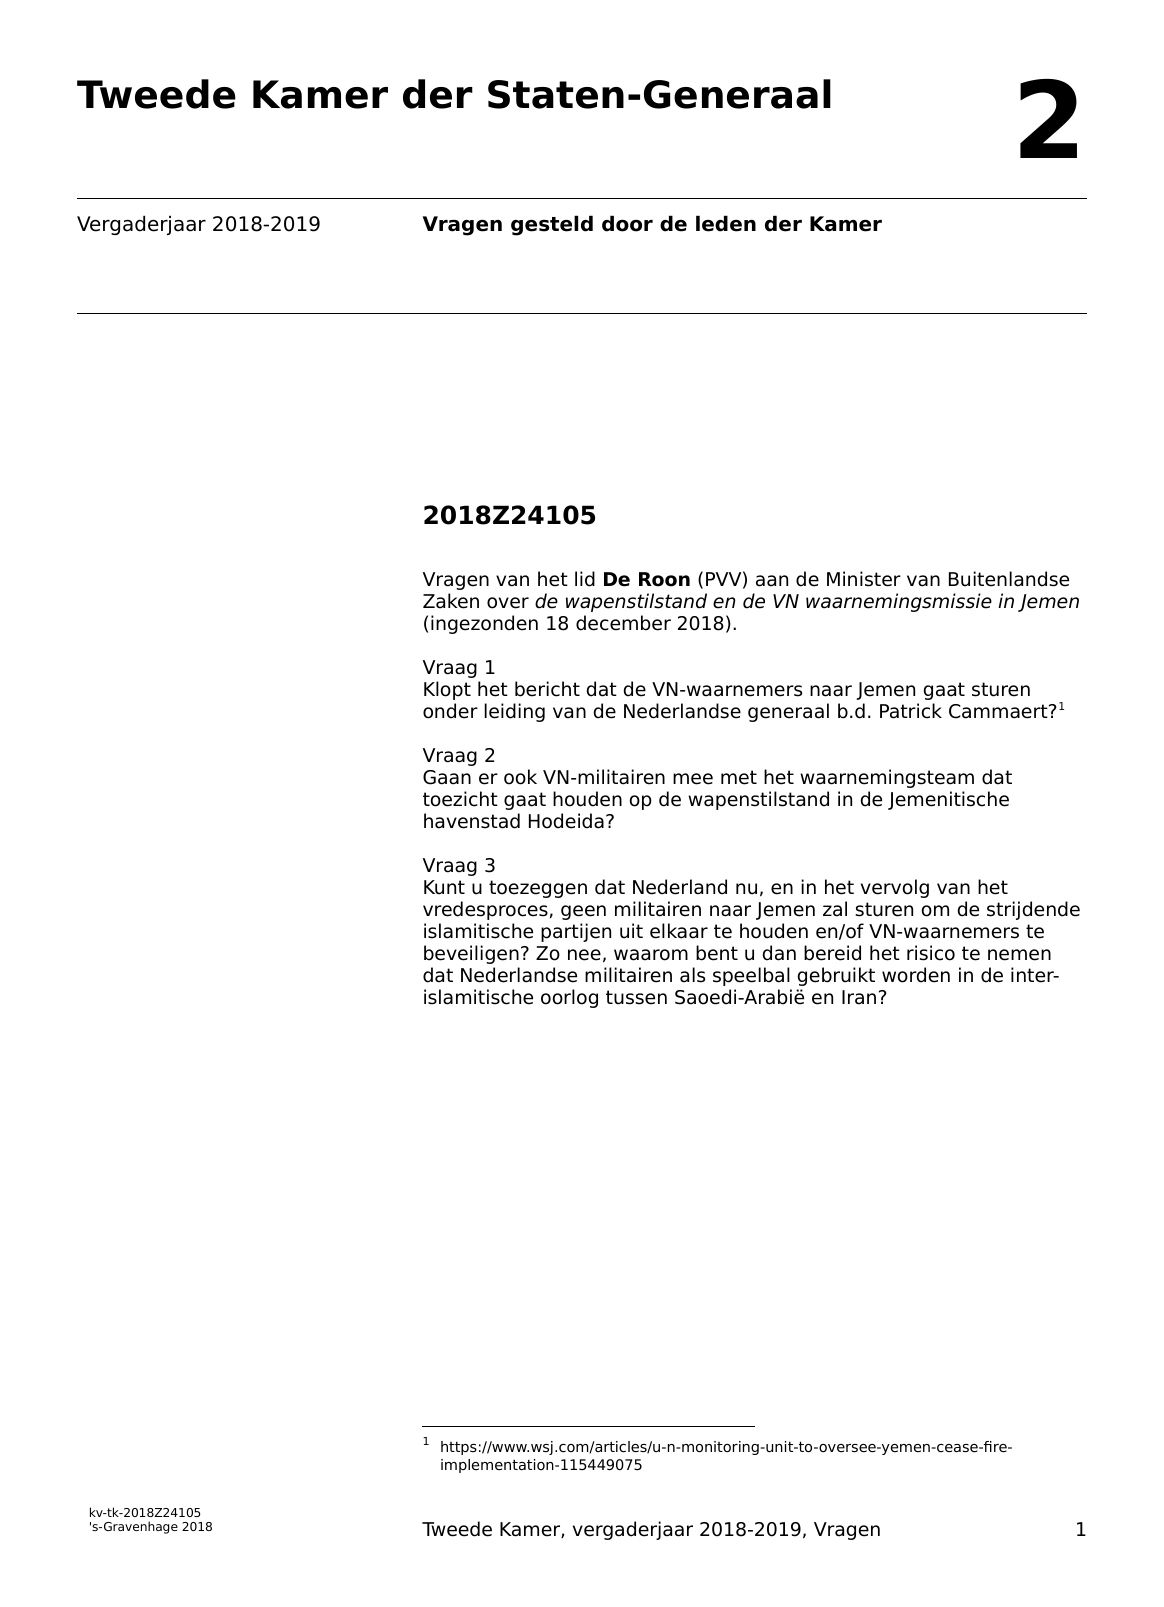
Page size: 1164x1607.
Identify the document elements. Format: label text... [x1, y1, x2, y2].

table_cell Vragen gesteld door de leden der Kamer [422, 199, 1087, 313]
text Vragen van het lid De Roon (PVV) aan de Minister van Buitenlandse Zaken over de wapenstilstand en de VN waarnemingsmissie in Jemen (ingezonden 18 december 2018). [422, 569, 1087, 635]
text Kunt u toezeggen dat Nederland nu, en in het vervolg van het vredesproces, geen militairen naar Jemen zal sturen om de strijdende islamitische partijen uit elkaar te houden en/of VN-waarnemers te beveiligen? Zo nee, waarom bent u dan bereid het risico te nemen dat Nederlandse militairen als speelbal gebruikt worden in de inter-islamitische oorlog tussen Saoedi-Arabië en Iran? [422, 877, 1087, 1009]
text Gaan er ook VN-militairen mee met het waarnemingsteam dat toezicht gaat houden op de wapenstilstand in de Jemenitische havenstad Hodeida? [422, 767, 1087, 833]
text Klopt het bericht dat de VN-waarnemers naar Jemen gaat sturen onder leiding van de Nederlandse generaal b.d. Patrick Cammaert? [422, 679, 1087, 723]
text Vraag 1 [422, 657, 1087, 679]
table_cell Vergaderjaar 2018-2019 [77, 199, 422, 313]
text https://www.wsj.com/articles/u-n-monitoring-unit-to-oversee-yemen-cease-fire-implementation-115449075 [422, 1435, 1087, 1474]
text kv-tk-2018Z24105 [88, 1506, 323, 1520]
text Vraag 3 [422, 855, 1087, 877]
text 's-Gravenhage 2018 [88, 1520, 323, 1534]
table_header Tweede Kamer der Staten-Generaal [77, 59, 886, 198]
text 2018Z24105 [422, 501, 1087, 531]
text Vraag 2 [422, 745, 1087, 767]
table_header 2 [886, 59, 1087, 198]
